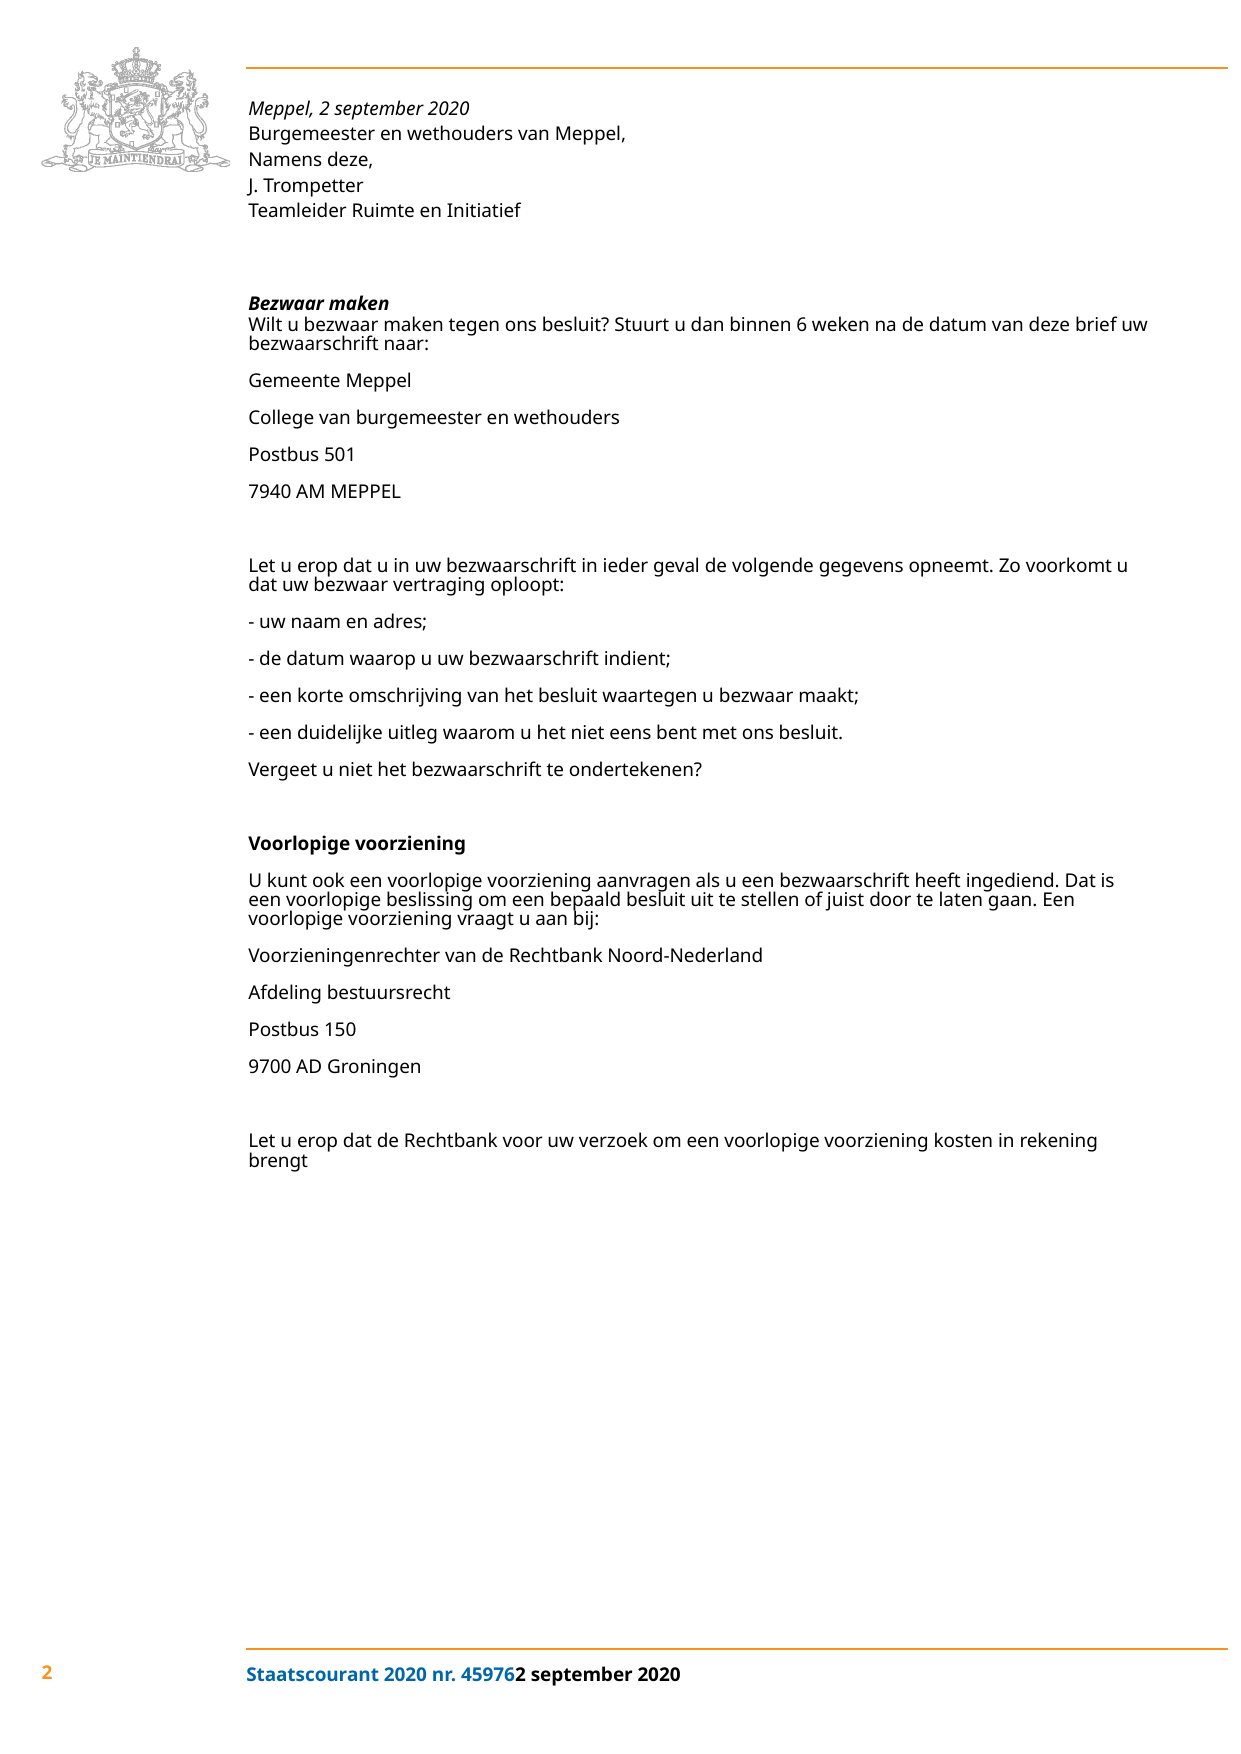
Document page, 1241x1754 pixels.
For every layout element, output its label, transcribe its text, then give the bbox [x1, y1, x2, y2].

text Vergeet u niet het bezwaarschrift te ondertekenen? [248, 761, 1152, 780]
text Let u erop dat u in uw bezwaarschrift in ieder geval de volgende gegevens opneemt. Zo voorkomt u dat uw bezwaar vertraging oploopt: [248, 557, 1152, 595]
text - de datum waarop u uw bezwaarschrift indient; [248, 650, 1152, 669]
text U kunt ook een voorlopige voorziening aanvragen als u een bezwaarschrift heeft ingediend. Dat is een voorlopige beslissing om een bepaald besluit uit te stellen of juist door te laten gaan. Een voorlopige voorziening vraagt u aan bij: [248, 872, 1152, 930]
text College van burgemeester en wethouders [248, 409, 1152, 428]
text - een korte omschrijving van het besluit waartegen u bezwaar maakt; [248, 687, 1152, 706]
text Postbus 150 [248, 1021, 1152, 1041]
text Let u erop dat de Rechtbank voor uw verzoek om een voorlopige voorziening kosten in rekening brengt [248, 1132, 1152, 1171]
text Voorzieningenrechter van de Rechtbank Noord-Nederland [248, 947, 1152, 967]
text Wilt u bezwaar maken tegen ons besluit? Stuurt u dan binnen 6 weken na de datum van deze brief uw bezwaarschrift naar: [248, 316, 1152, 354]
text Teamleider Ruimte en Initiatief [248, 198, 1152, 223]
text Bezwaar maken [248, 290, 1152, 316]
text Namens deze, [248, 146, 1152, 172]
text 7940 AM MEPPEL [248, 483, 1152, 502]
text Afdeling bestuursrecht [248, 984, 1152, 1004]
text Gemeente Meppel [248, 372, 1152, 391]
picture [41, 47, 231, 172]
text J. Trompetter [248, 172, 1152, 198]
text - een duidelijke uitleg waarom u het niet eens bent met ons besluit. [248, 724, 1152, 743]
text Voorlopige voorziening [248, 835, 1152, 854]
text Burgemeester en wethouders van Meppel, [248, 121, 1152, 146]
text - uw naam en adres; [248, 613, 1152, 632]
text 9700 AD Groningen [248, 1058, 1152, 1078]
text Postbus 501 [248, 446, 1152, 465]
text Meppel, 2 september 2020 [248, 95, 1152, 121]
